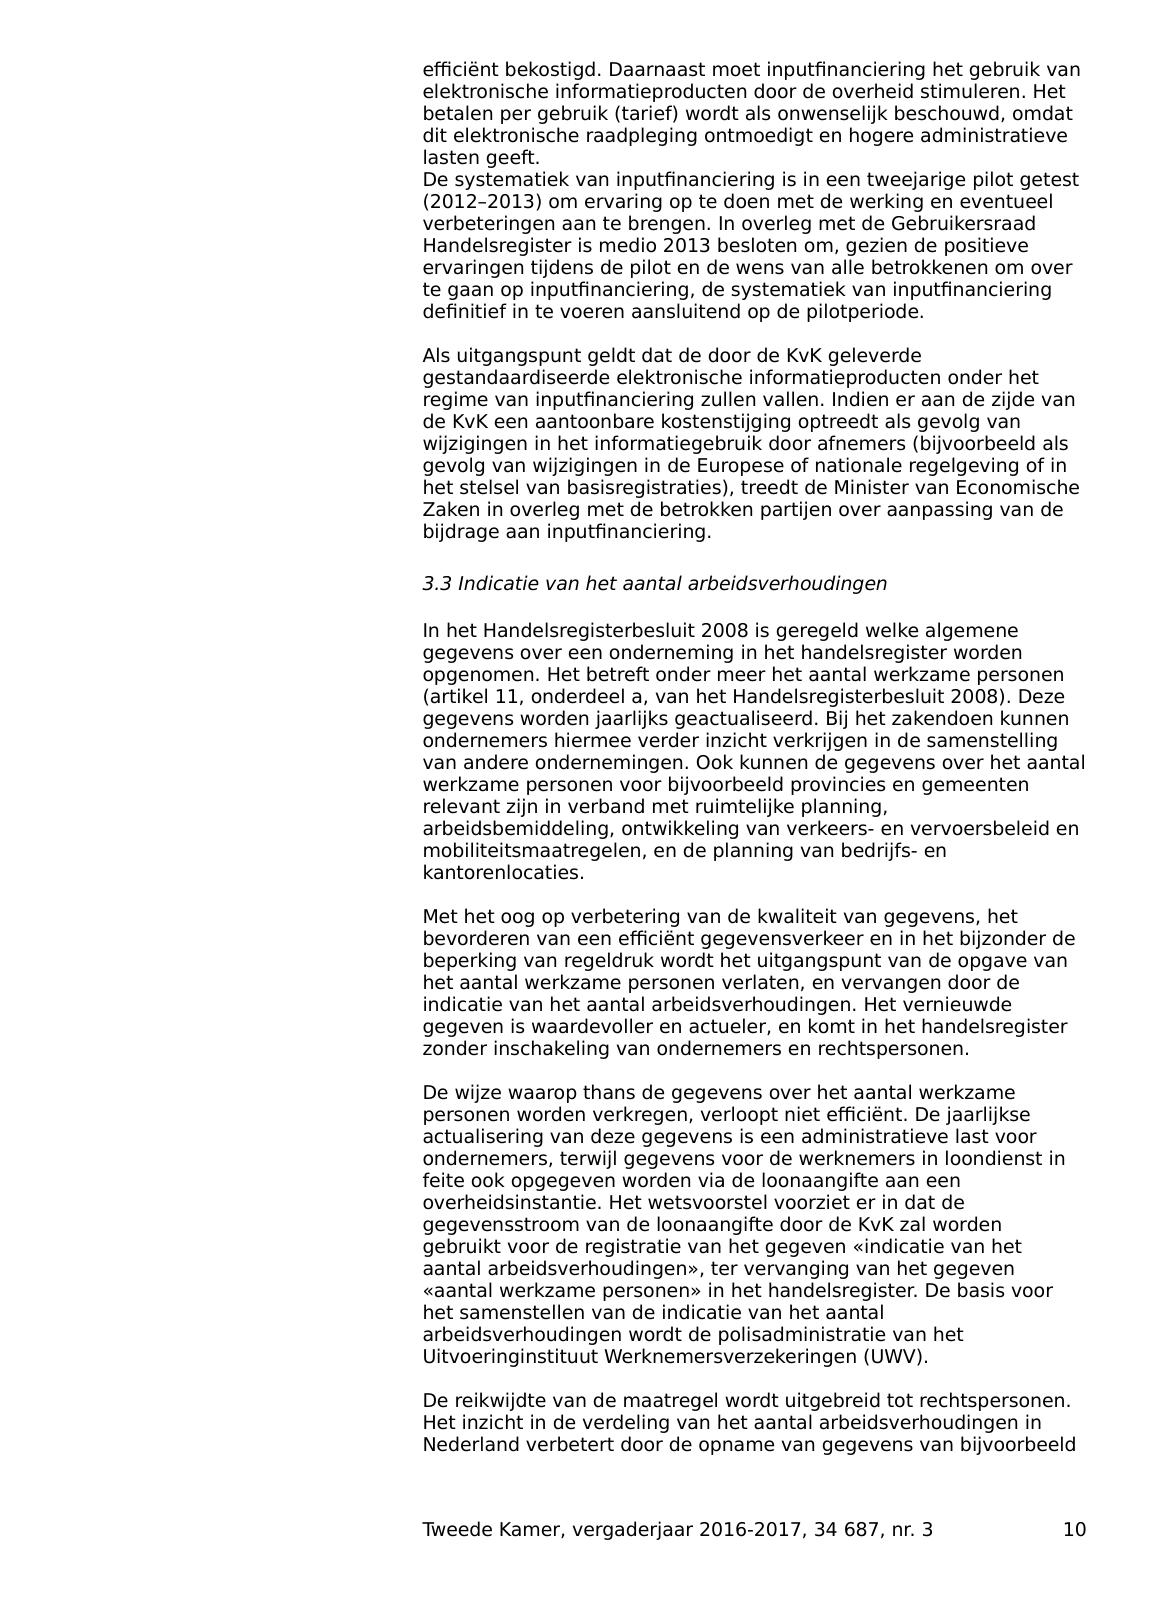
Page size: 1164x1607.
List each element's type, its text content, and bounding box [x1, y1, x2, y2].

text De systematiek van inputfinanciering is in een tweejarige pilot getest (2012–2013) om ervaring op te doen met de werking en eventueel verbeteringen aan te brengen. In overleg met de Gebruikersraad Handelsregister is medio 2013 besloten om, gezien de positieve ervaringen tijdens de pilot en de wens van alle betrokkenen om over te gaan op inputfinanciering, de systematiek van inputfinanciering definitief in te voeren aansluitend op de pilotperiode. [422, 169, 1087, 323]
text efficiënt bekostigd. Daarnaast moet inputfinanciering het gebruik van elektronische informatieproducten door de overheid stimuleren. Het betalen per gebruik (tarief) wordt als onwenselijk beschouwd, omdat dit elektronische raadpleging ontmoedigt en hogere administratieve lasten geeft. [422, 59, 1087, 169]
text Met het oog op verbetering van de kwaliteit van gegevens, het bevorderen van een efficiënt gegevensverkeer en in het bijzonder de beperking van regeldruk wordt het uitgangspunt van de opgave van het aantal werkzame personen verlaten, en vervangen door de indicatie van het aantal arbeidsverhoudingen. Het vernieuwde gegeven is waardevoller en actueler, en komt in het handelsregister zonder inschakeling van ondernemers en rechtspersonen. [422, 906, 1087, 1059]
subtitle 3.3 Indicatie van het aantal arbeidsverhoudingen [422, 573, 1087, 595]
text De reikwijdte van de maatregel wordt uitgebreid tot rechtspersonen. Het inzicht in de verdeling van het aantal arbeidsverhoudingen in Nederland verbetert door de opname van gegevens van bijvoorbeeld [422, 1390, 1087, 1456]
text Als uitgangspunt geldt dat de door de KvK geleverde gestandaardiseerde elektronische informatieproducten onder het regime van inputfinanciering zullen vallen. Indien er aan de zijde van de KvK een aantoonbare kostenstijging optreedt als gevolg van wijzigingen in het informatiegebruik door afnemers (bijvoorbeeld als gevolg van wijzigingen in de Europese of nationale regelgeving of in het stelsel van basisregistraties), treedt de Minister van Economische Zaken in overleg met de betrokken partijen over aanpassing van de bijdrage aan inputfinanciering. [422, 345, 1087, 543]
text In het Handelsregisterbesluit 2008 is geregeld welke algemene gegevens over een onderneming in het handelsregister worden opgenomen. Het betreft onder meer het aantal werkzame personen (artikel 11, onderdeel a, van het Handelsregisterbesluit 2008). Deze gegevens worden jaarlijks geactualiseerd. Bij het zakendoen kunnen ondernemers hiermee verder inzicht verkrijgen in de samenstelling van andere ondernemingen. Ook kunnen de gegevens over het aantal werkzame personen voor bijvoorbeeld provincies en gemeenten relevant zijn in verband met ruimtelijke planning, arbeidsbemiddeling, ontwikkeling van verkeers- en vervoersbeleid en mobiliteitsmaatregelen, en de planning van bedrijfs- en kantorenlocaties. [422, 620, 1087, 883]
text De wijze waarop thans de gegevens over het aantal werkzame personen worden verkregen, verloopt niet efficiënt. De jaarlijkse actualisering van deze gegevens is een administratieve last voor ondernemers, terwijl gegevens voor de werknemers in loondienst in feite ook opgegeven worden via de loonaangifte aan een overheidsinstantie. Het wetsvoorstel voorziet er in dat de gegevensstroom van de loonaangifte door de KvK zal worden gebruikt voor de registratie van het gegeven «indicatie van het aantal arbeidsverhoudingen», ter vervanging van het gegeven «aantal werkzame personen» in het handelsregister. De basis voor het samenstellen van de indicatie van het aantal arbeidsverhoudingen wordt de polisadministratie van het Uitvoeringinstituut Werknemersverzekeringen (UWV). [422, 1082, 1087, 1367]
